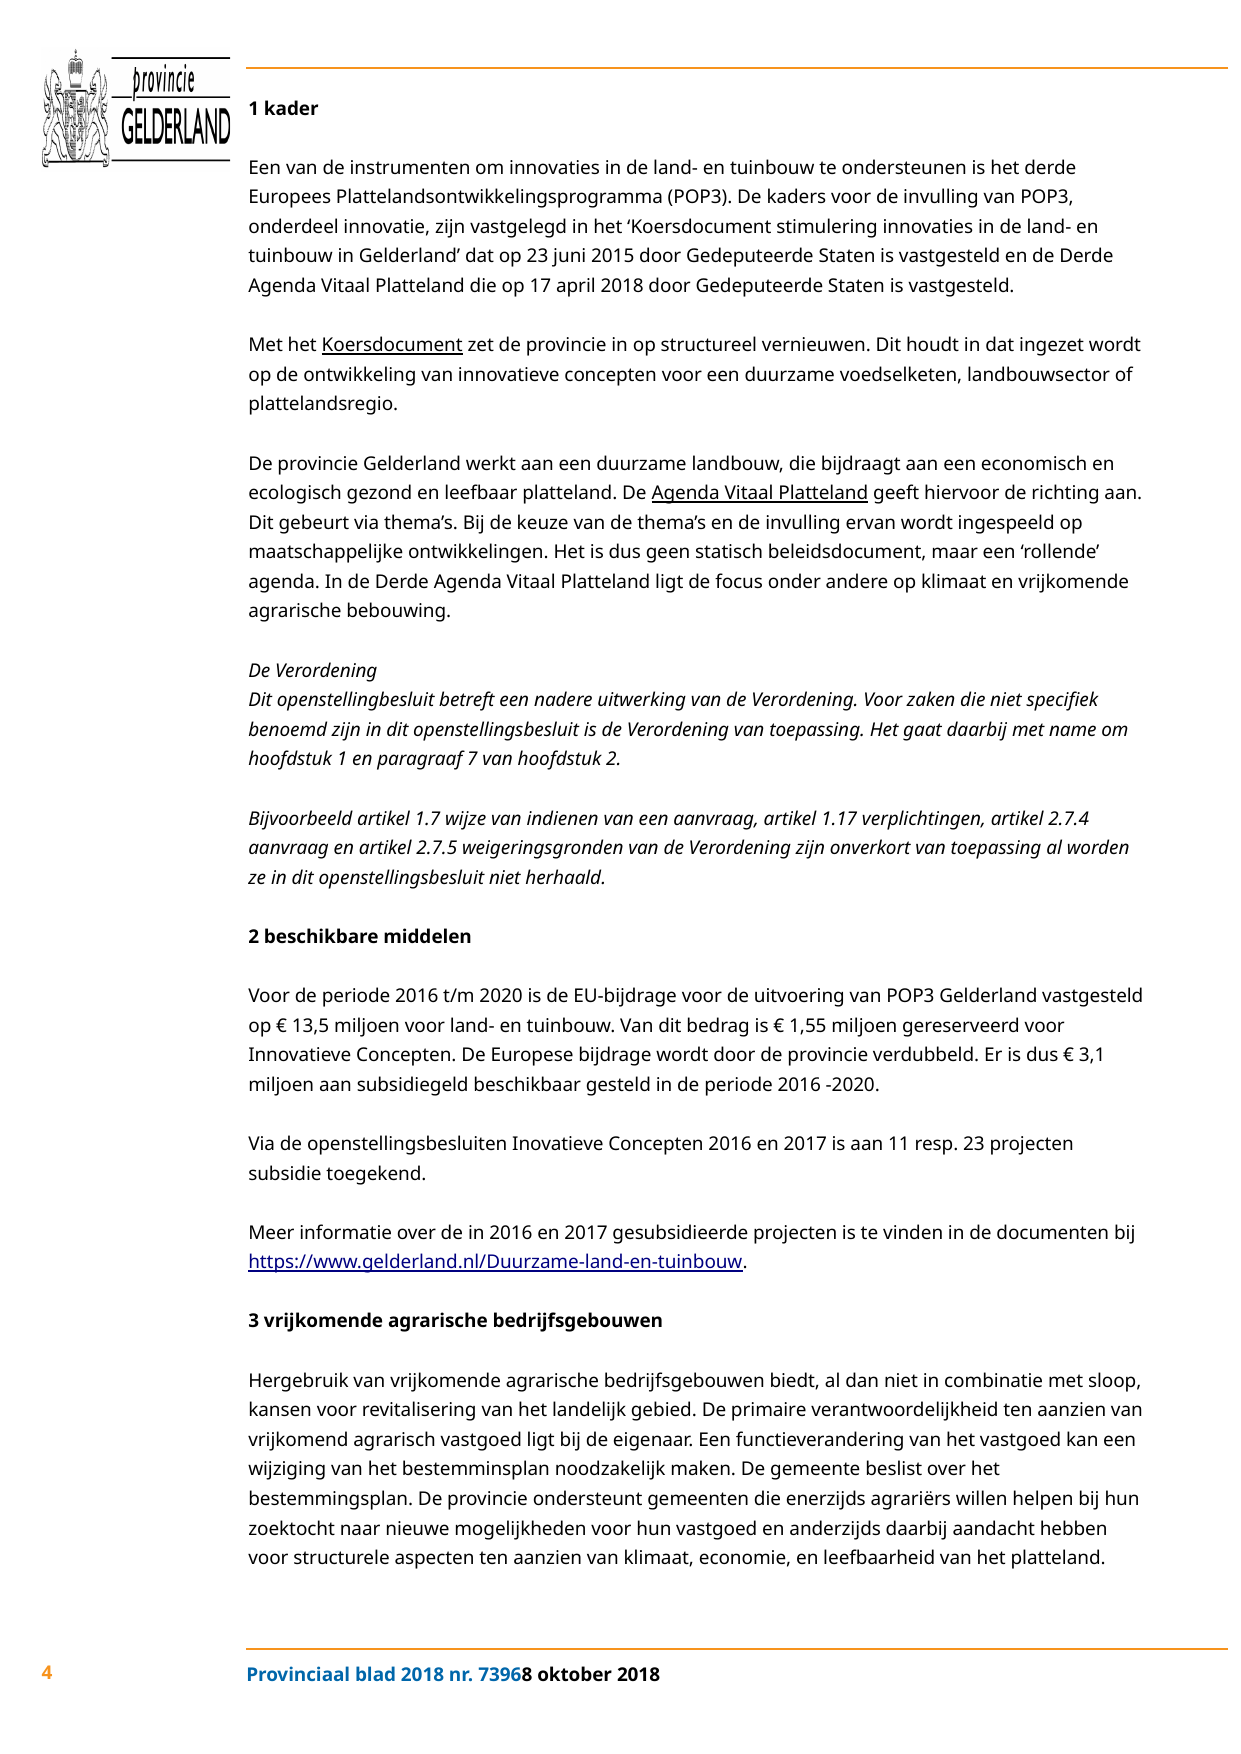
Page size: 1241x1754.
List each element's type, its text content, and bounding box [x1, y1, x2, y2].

text De provincie Gelderland werkt aan een duurzame landbouw, die bijdraagt aan een economisch en ecologisch gezond en leefbaar platteland. De Agenda Vitaal Platteland geeft hiervoor de richting aan. Dit gebeurt via thema’s. Bij de keuze van de thema’s en de invulling ervan wordt ingespeeld op maatschappelijke ontwikkelingen. Het is dus geen statisch beleidsdocument, maar een ‘rollende’ agenda. In de Derde Agenda Vitaal Platteland ligt de focus onder andere op klimaat en vrijkomende agrarische bebouwing. [248, 450, 1152, 623]
text De Verordening [248, 657, 1152, 683]
text Via de openstellingsbesluiten Inovatieve Concepten 2016 en 2017 is aan 11 resp. 23 projecten subsidie toegekend. [248, 1130, 1152, 1186]
text Hergebruik van vrijkomende agrarische bedrijfsgebouwen biedt, al dan niet in combinatie met sloop, kansen voor revitalisering van het landelijk gebied. De primaire verantwoordelijkheid ten aanzien van vrijkomend agrarisch vastgoed ligt bij de eigenaar. Een functieverandering van het vastgoed kan een wijziging van het bestemminsplan noodzakelijk maken. De gemeente beslist over het bestemmingsplan. De provincie ondersteunt gemeenten die enerzijds agrariërs willen helpen bij hun zoektocht naar nieuwe mogelijkheden voor hun vastgoed en anderzijds daarbij aandacht hebben voor structurele aspecten ten aanzien van klimaat, economie, en leefbaarheid van het platteland. [248, 1367, 1152, 1570]
text Met het Koersdocument zet de provincie in op structureel vernieuwen. Dit houdt in dat ingezet wordt op de ontwikkeling van innovatieve concepten voor een duurzame voedselketen, landbouwsector of plattelandsregio. [248, 331, 1152, 416]
text Voor de periode 2016 t/m 2020 is de EU-bijdrage voor de uitvoering van POP3 Gelderland vastgesteld op € 13,5 miljoen voor land- en tuinbouw. Van dit bedrag is € 1,55 miljoen gereserveerd voor Innovatieve Concepten. De Europese bijdrage wordt door de provincie verdubbeld. Er is dus € 3,1 miljoen aan subsidiegeld beschikbaar gesteld in de periode 2016 -2020. [248, 982, 1152, 1097]
text 1 kader [248, 95, 1152, 121]
text 3 vrijkomende agrarische bedrijfsgebouwen [248, 1308, 1152, 1333]
text Meer informatie over de in 2016 en 2017 gesubsidieerde projecten is te vinden in de documenten bij https://www.gelderland.nl/Duurzame-land-en-tuinbouw. [248, 1219, 1152, 1274]
picture [41, 47, 231, 172]
text Een van de instrumenten om innovaties in de land- en tuinbouw te ondersteunen is het derde Europees Plattelandsontwikkelingsprogramma (POP3). De kaders voor de invulling van POP3, onderdeel innovatie, zijn vastgelegd in het ‘Koersdocument stimulering innovaties in de land- en tuinbouw in Gelderland’ dat op 23 juni 2015 door Gedeputeerde Staten is vastgesteld en de Derde Agenda Vitaal Platteland die op 17 april 2018 door Gedeputeerde Staten is vastgesteld. [248, 154, 1152, 298]
text Dit openstellingbesluit betreft een nadere uitwerking van de Verordening. Voor zaken die niet specifiek benoemd zijn in dit openstellingsbesluit is de Verordening van toepassing. Het gaat daarbij met name om hoofdstuk 1 en paragraaf 7 van hoofdstuk 2. [248, 686, 1152, 771]
text Bijvoorbeeld artikel 1.7 wijze van indienen van een aanvraag, artikel 1.17 verplichtingen, artikel 2.7.4 aanvraag en artikel 2.7.5 weigeringsgronden van de Verordening zijn onverkort van toepassing al worden ze in dit openstellingsbesluit niet herhaald. [248, 805, 1152, 890]
text 2 beschikbare middelen [248, 923, 1152, 949]
